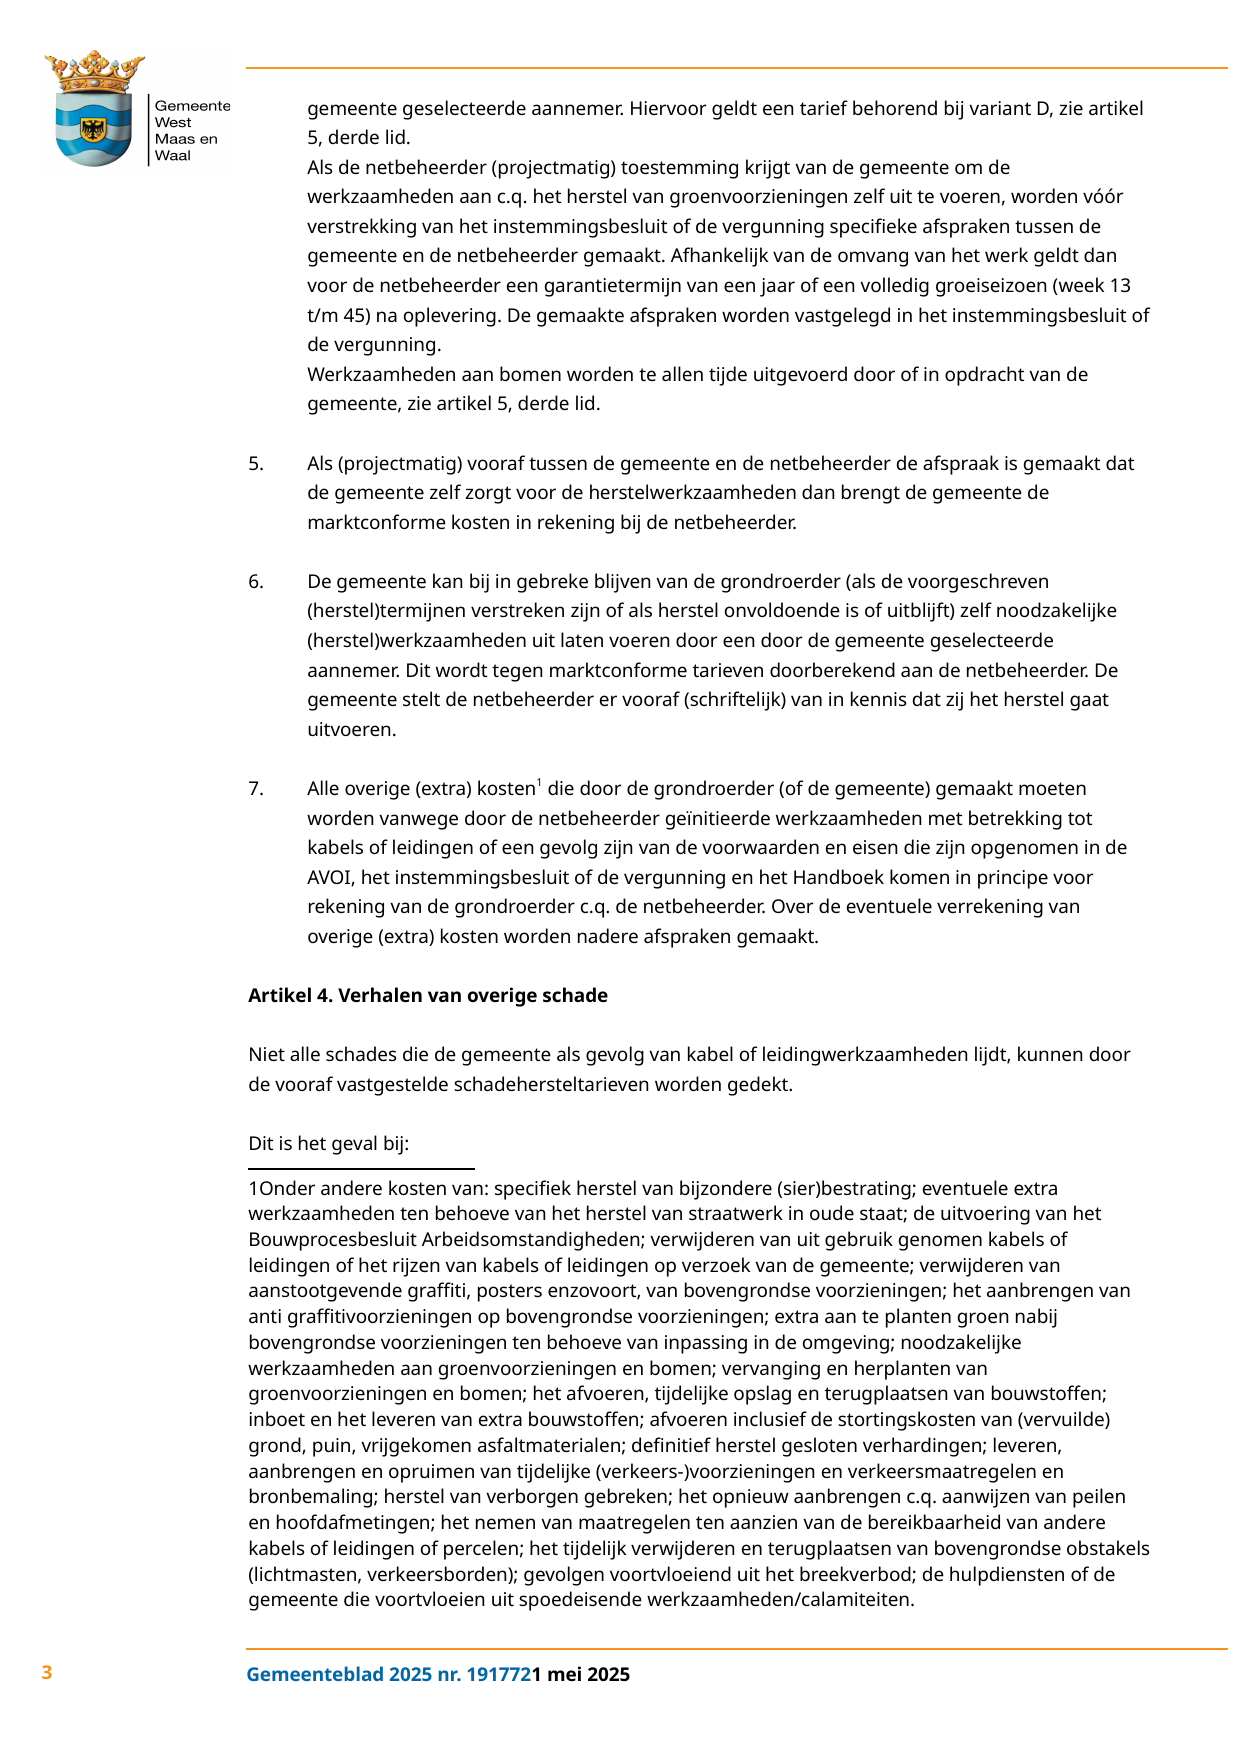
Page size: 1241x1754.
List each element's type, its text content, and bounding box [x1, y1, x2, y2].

list Werkzaamheden aan bomen worden te allen tijde uitgevoerd door of in opdracht van de gemeente, zie artikel 5, derde lid. [248, 361, 1152, 416]
picture [41, 47, 231, 172]
text Dit is het geval bij: [248, 1130, 1152, 1156]
list Als (projectmatig) vooraf tussen de gemeente en de netbeheerder de afspraak is gemaakt dat de gemeente zelf zorgt voor de herstelwerkzaamheden dan brengt de gemeente de marktconforme kosten in rekening bij de netbeheerder. [248, 450, 1152, 535]
list Onder andere kosten van: specifiek herstel van bijzondere (sier)bestrating; eventuele extra werkzaamheden ten behoeve van het herstel van straatwerk in oude staat; de uitvoering van het Bouwprocesbesluit Arbeidsomstandigheden; verwijderen van uit gebruik genomen kabels of leidingen of het rijzen van kabels of leidingen op verzoek van de gemeente; verwijderen van aanstootgevende graffiti, posters enzovoort, van bovengrondse voorzieningen; het aanbrengen van anti graffitivoorzieningen op bovengrondse voorzieningen; extra aan te planten groen nabij bovengrondse voorzieningen ten behoeve van inpassing in de omgeving; noodzakelijke werkzaamheden aan groenvoorzieningen en bomen; vervanging en herplanten van groenvoorzieningen en bomen; het afvoeren, tijdelijke opslag en terugplaatsen van bouwstoffen; inboet en het leveren van extra bouwstoffen; afvoeren inclusief de stortingskosten van (vervuilde) grond, puin, vrijgekomen asfaltmaterialen; definitief herstel gesloten verhardingen; leveren, aanbrengen en opruimen van tijdelijke (verkeers-)voorzieningen en verkeersmaatregelen en bronbemaling; herstel van verborgen gebreken; het opnieuw aanbrengen c.q. aanwijzen van peilen en hoofdafmetingen; het nemen van maatregelen ten aanzien van de bereikbaarheid van andere kabels of leidingen of percelen; het tijdelijk verwijderen en terugplaatsen van bovengrondse obstakels (lichtmasten, verkeersborden); gevolgen voortvloeiend uit het breekverbod; de hulpdiensten of de gemeente die voortvloeien uit spoedeisende werkzaamheden/calamiteiten. [248, 1175, 1152, 1612]
list Alle overige (extra) kosten die door de grondroerder (of de gemeente) gemaakt moeten worden vanwege door de netbeheerder geïnitieerde werkzaamheden met betrekking tot kabels of leidingen of een gevolg zijn van de voorwaarden en eisen die zijn opgenomen in de AVOI, het instemmingsbesluit of de vergunning en het Handboek komen in principe voor rekening van de grondroerder c.q. de netbeheerder. Over de eventuele verrekening van overige (extra) kosten worden nadere afspraken gemaakt. [248, 775, 1152, 949]
list Als de netbeheerder (projectmatig) toestemming krijgt van de gemeente om de werkzaamheden aan c.q. het herstel van groenvoorzieningen zelf uit te voeren, worden vóór verstrekking van het instemmingsbesluit of de vergunning specifieke afspraken tussen de gemeente en de netbeheerder gemaakt. Afhankelijk van de omvang van het werk geldt dan voor de netbeheerder een garantietermijn van een jaar of een volledig groeiseizoen (week 13 t/m 45) na oplevering. De gemaakte afspraken worden vastgelegd in het instemmingsbesluit of de vergunning. [248, 154, 1152, 357]
list gemeente geselecteerde aannemer. Hiervoor geldt een tarief behorend bij variant D, zie artikel 5, derde lid. [248, 95, 1152, 150]
list De gemeente kan bij in gebreke blijven van de grondroerder (als de voorgeschreven (herstel)termijnen verstreken zijn of als herstel onvoldoende is of uitblijft) zelf noodzakelijke (herstel)werkzaamheden uit laten voeren door een door de gemeente geselecteerde aannemer. Dit wordt tegen marktconforme tarieven doorberekend aan de netbeheerder. De gemeente stelt de netbeheerder er vooraf (schriftelijk) van in kennis dat zij het herstel gaat uitvoeren. [248, 568, 1152, 742]
text Artikel 4. Verhalen van overige schade [248, 982, 1152, 1008]
text Niet alle schades die de gemeente als gevolg van kabel of leidingwerkzaamheden lijdt, kunnen door de vooraf vastgestelde schadehersteltarieven worden gedekt. [248, 1041, 1152, 1097]
